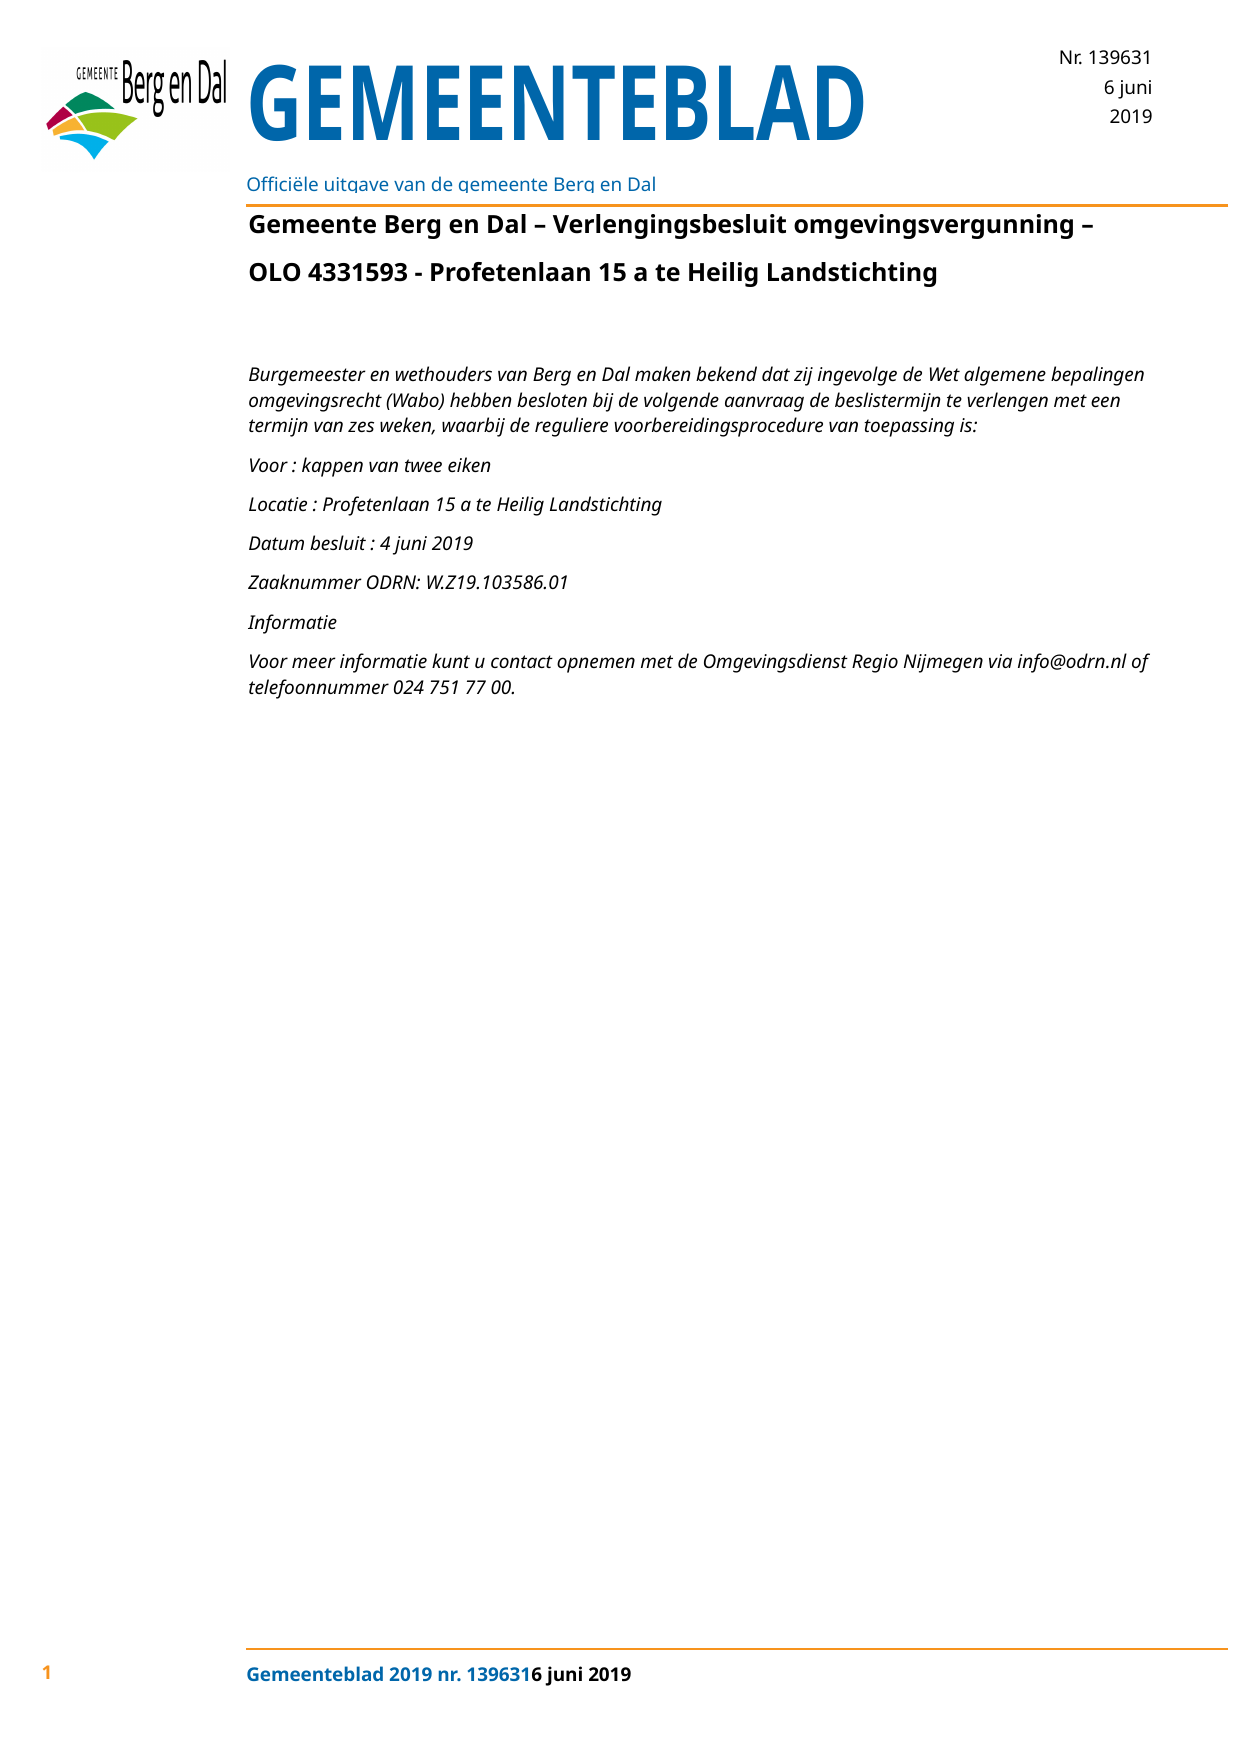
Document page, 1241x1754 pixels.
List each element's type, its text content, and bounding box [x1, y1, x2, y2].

text Gemeente Berg en Dal – Verlengingsbesluit omgevingsvergunning – OLO 4331593 - Profetenlaan 15 a te Heilig Landstichting [248, 207, 1152, 288]
text Voor : kappen van twee eiken [248, 452, 1152, 477]
text Datum besluit : 4 juni 2019 [248, 530, 1152, 556]
text Voor meer informatie kunt u contact opnemen met de Omgevingsdienst Regio Nijmegen via info@odrn.nl of telefoonnummer 024 751 77 00. [248, 648, 1152, 699]
picture [41, 47, 231, 172]
text Locatie : Profetenlaan 15 a te Heilig Landstichting [248, 491, 1152, 517]
text Zaaknummer ODRN: W.Z19.103586.01 [248, 569, 1152, 595]
text Burgemeester en wethouders van Berg en Dal maken bekend dat zij ingevolge de Wet algemene bepalingen omgevingsrecht (Wabo) hebben besloten bij de volgende aanvraag de beslistermijn te verlengen met een termijn van zes weken, waarbij de reguliere voorbereidingsprocedure van toepassing is: [248, 361, 1152, 438]
text Informatie [248, 609, 1152, 634]
